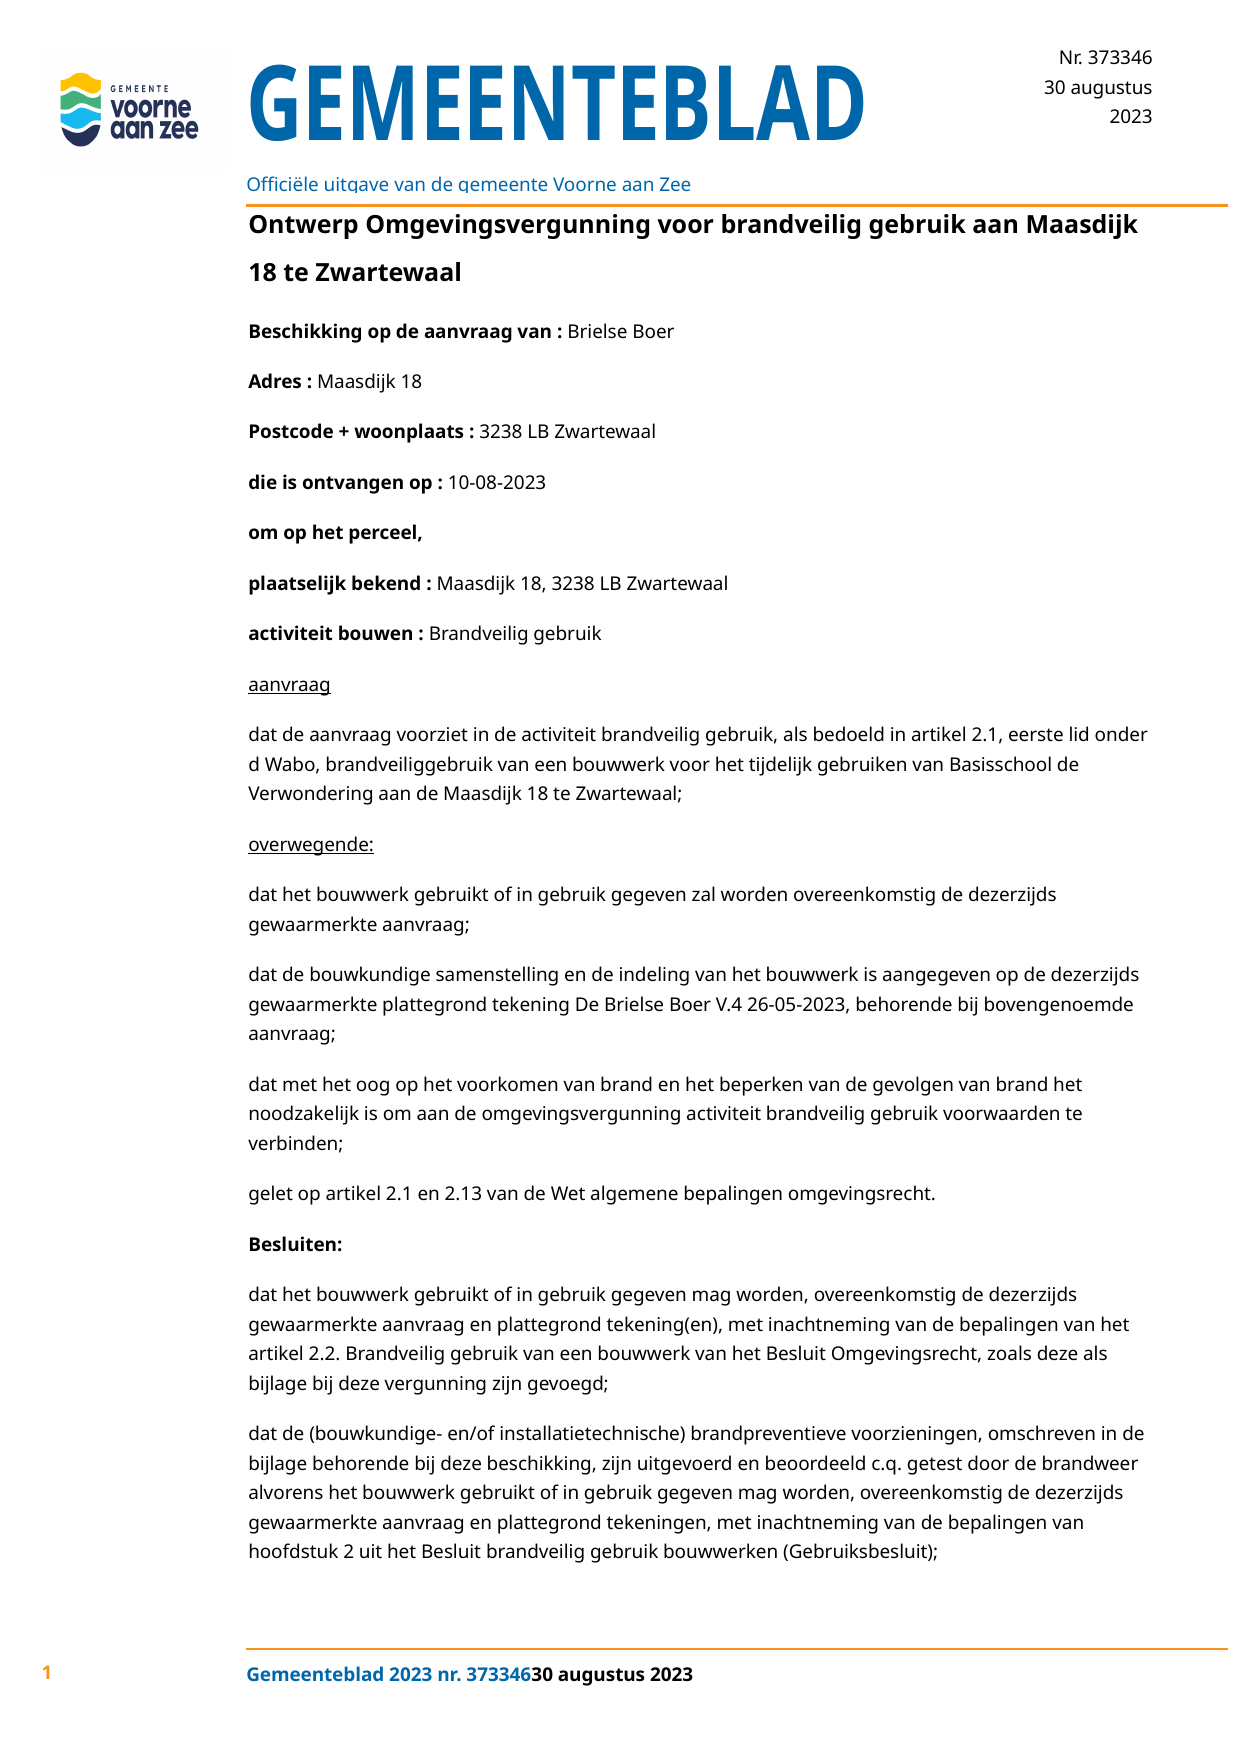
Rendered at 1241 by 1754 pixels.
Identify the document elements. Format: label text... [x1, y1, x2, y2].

text dat de (bouwkundige- en/of installatietechnische) brandpreventieve voorzieningen, omschreven in de bijlage behorende bij deze beschikking, zijn uitgevoerd en beoordeeld c.q. getest door de brandweer alvorens het bouwwerk gebruikt of in gebruik gegeven mag worden, overeenkomstig de dezerzijds gewaarmerkte aanvraag en plattegrond tekeningen, met inachtneming van de bepalingen van hoofdstuk 2 uit het Besluit brandveilig gebruik bouwwerken (Gebruiksbesluit); [248, 1420, 1152, 1564]
text dat met het oog op het voorkomen van brand en het beperken van de gevolgen van brand het noodzakelijk is om aan de omgevingsvergunning activiteit brandveilig gebruik voorwaarden te verbinden; [248, 1071, 1152, 1156]
text Beschikking op de aanvraag van : Brielse Boer [248, 318, 1152, 344]
text activiteit bouwen : Brandveilig gebruik [248, 620, 1152, 646]
text Postcode + woonplaats : 3238 LB Zwartewaal [248, 419, 1152, 444]
picture [41, 47, 231, 172]
text Besluiten: [248, 1231, 1152, 1257]
text Ontwerp Omgevingsvergunning voor brandveilig gebruik aan Maasdijk 18 te Zwartewaal [248, 207, 1152, 288]
text om op het perceel, [248, 519, 1152, 545]
text dat het bouwwerk gebruikt of in gebruik gegeven zal worden overeenkomstig de dezerzijds gewaarmerkte aanvraag; [248, 881, 1152, 937]
text die is ontvangen op : 10-08-2023 [248, 469, 1152, 495]
text dat de bouwkundige samenstelling en de indeling van het bouwwerk is aangegeven op de dezerzijds gewaarmerkte plattegrond tekening De Brielse Boer V.4 26-05-2023, behorende bij bovengenoemde aanvraag; [248, 961, 1152, 1046]
text aanvraag [248, 671, 1152, 697]
text plaatselijk bekend : Maasdijk 18, 3238 LB Zwartewaal [248, 570, 1152, 596]
text dat de aanvraag voorziet in de activiteit brandveilig gebruik, als bedoeld in artikel 2.1, eerste lid onder d Wabo, brandveiliggebruik van een bouwwerk voor het tijdelijk gebruiken van Basisschool de Verwondering aan de Maasdijk 18 te Zwartewaal; [248, 721, 1152, 806]
text overwegende: [248, 831, 1152, 857]
text Adres : Maasdijk 18 [248, 368, 1152, 394]
text dat het bouwwerk gebruikt of in gebruik gegeven mag worden, overeenkomstig de dezerzijds gewaarmerkte aanvraag en plattegrond tekening(en), met inachtneming van de bepalingen van het artikel 2.2. Brandveilig gebruik van een bouwwerk van het Besluit Omgevingsrecht, zoals deze als bijlage bij deze vergunning zijn gevoegd; [248, 1281, 1152, 1396]
text gelet op artikel 2.1 en 2.13 van de Wet algemene bepalingen omgevingsrecht. [248, 1180, 1152, 1206]
